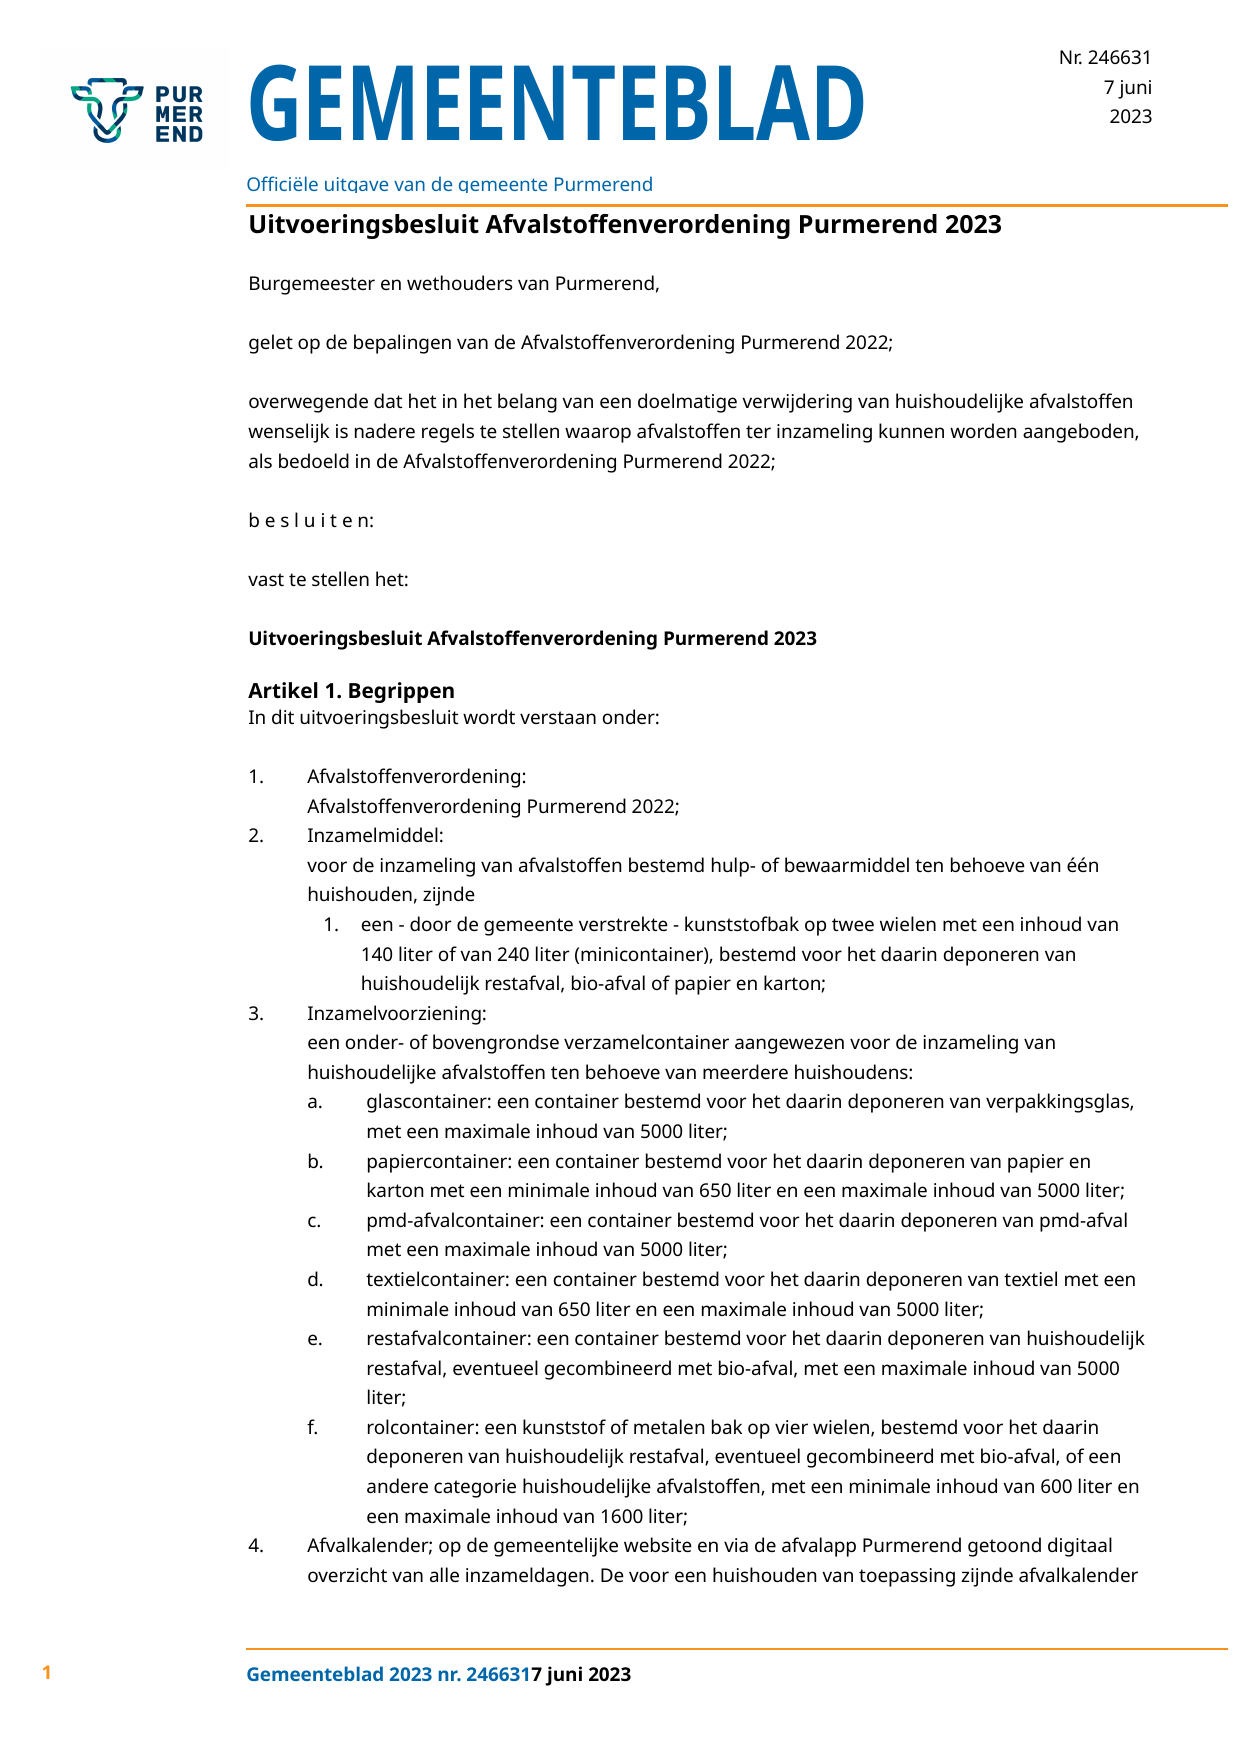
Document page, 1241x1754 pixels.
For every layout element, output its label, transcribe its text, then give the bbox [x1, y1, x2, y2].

picture [41, 47, 231, 172]
text gelet op de bepalingen van de Afvalstoffenverordening Purmerend 2022; [248, 329, 1152, 355]
list Inzamelmiddel: [248, 822, 1152, 848]
list Afvalstoffenverordening Purmerend 2022; [248, 793, 1152, 819]
text In dit uitvoeringsbesluit wordt verstaan onder: [248, 704, 1152, 730]
list glascontainer: een container bestemd voor het daarin deponeren van verpakkingsglas, met een maximale inhoud van 5000 liter; [307, 1089, 1152, 1144]
list een - door de gemeente verstrekte - kunststofbak op twee wielen met een inhoud van 140 liter of van 240 liter (minicontainer), bestemd voor het daarin deponeren van huishoudelijk restafval, bio-afval of papier en karton; [323, 911, 1152, 996]
text overwegende dat het in het belang van een doelmatige verwijdering van huishoudelijke afvalstoffen wenselijk is nadere regels te stellen waarop afvalstoffen ter inzameling kunnen worden aangeboden, als bedoeld in de Afvalstoffenverordening Purmerend 2022; [248, 389, 1152, 473]
list Afvalstoffenverordening: [248, 763, 1152, 789]
list restafvalcontainer: een container bestemd voor het daarin deponeren van huishoudelijk restafval, eventueel gecombineerd met bio-afval, met een maximale inhoud van 5000 liter; [307, 1325, 1152, 1410]
list een onder- of bovengrondse verzamelcontainer aangewezen voor de inzameling van huishoudelijke afvalstoffen ten behoeve van meerdere huishoudens: [248, 1029, 1152, 1085]
list Inzamelvoorziening: [248, 1000, 1152, 1026]
list Afvalkalender; op de gemeentelijke website en via de afvalapp Purmerend getoond digitaal overzicht van alle inzameldagen. De voor een huishouden van toepassing zijnde afvalkalender [248, 1532, 1152, 1588]
text vast te stellen het: [248, 566, 1152, 592]
text Artikel 1. Begrippen [248, 676, 1152, 704]
text Uitvoeringsbesluit Afvalstoffenverordening Purmerend 2023 [248, 207, 1152, 241]
text Burgemeester en wethouders van Purmerend, [248, 270, 1152, 296]
list rolcontainer: een kunststof of metalen bak op vier wielen, bestemd voor het daarin deponeren van huishoudelijk restafval, eventueel gecombineerd met bio-afval, of een andere categorie huishoudelijke afvalstoffen, met een minimale inhoud van 600 liter en een maximale inhoud van 1600 liter; [307, 1414, 1152, 1529]
text b e s l u i t e n: [248, 507, 1152, 533]
list voor de inzameling van afvalstoffen bestemd hulp- of bewaarmiddel ten behoeve van één huishouden, zijnde [248, 852, 1152, 907]
list pmd-afvalcontainer: een container bestemd voor het daarin deponeren van pmd-afval met een maximale inhoud van 5000 liter; [307, 1207, 1152, 1262]
text Uitvoeringsbesluit Afvalstoffenverordening Purmerend 2023 [248, 625, 1152, 651]
list textielcontainer: een container bestemd voor het daarin deponeren van textiel met een minimale inhoud van 650 liter en een maximale inhoud van 5000 liter; [307, 1266, 1152, 1322]
list papiercontainer: een container bestemd voor het daarin deponeren van papier en karton met een minimale inhoud van 650 liter en een maximale inhoud van 5000 liter; [307, 1148, 1152, 1203]
